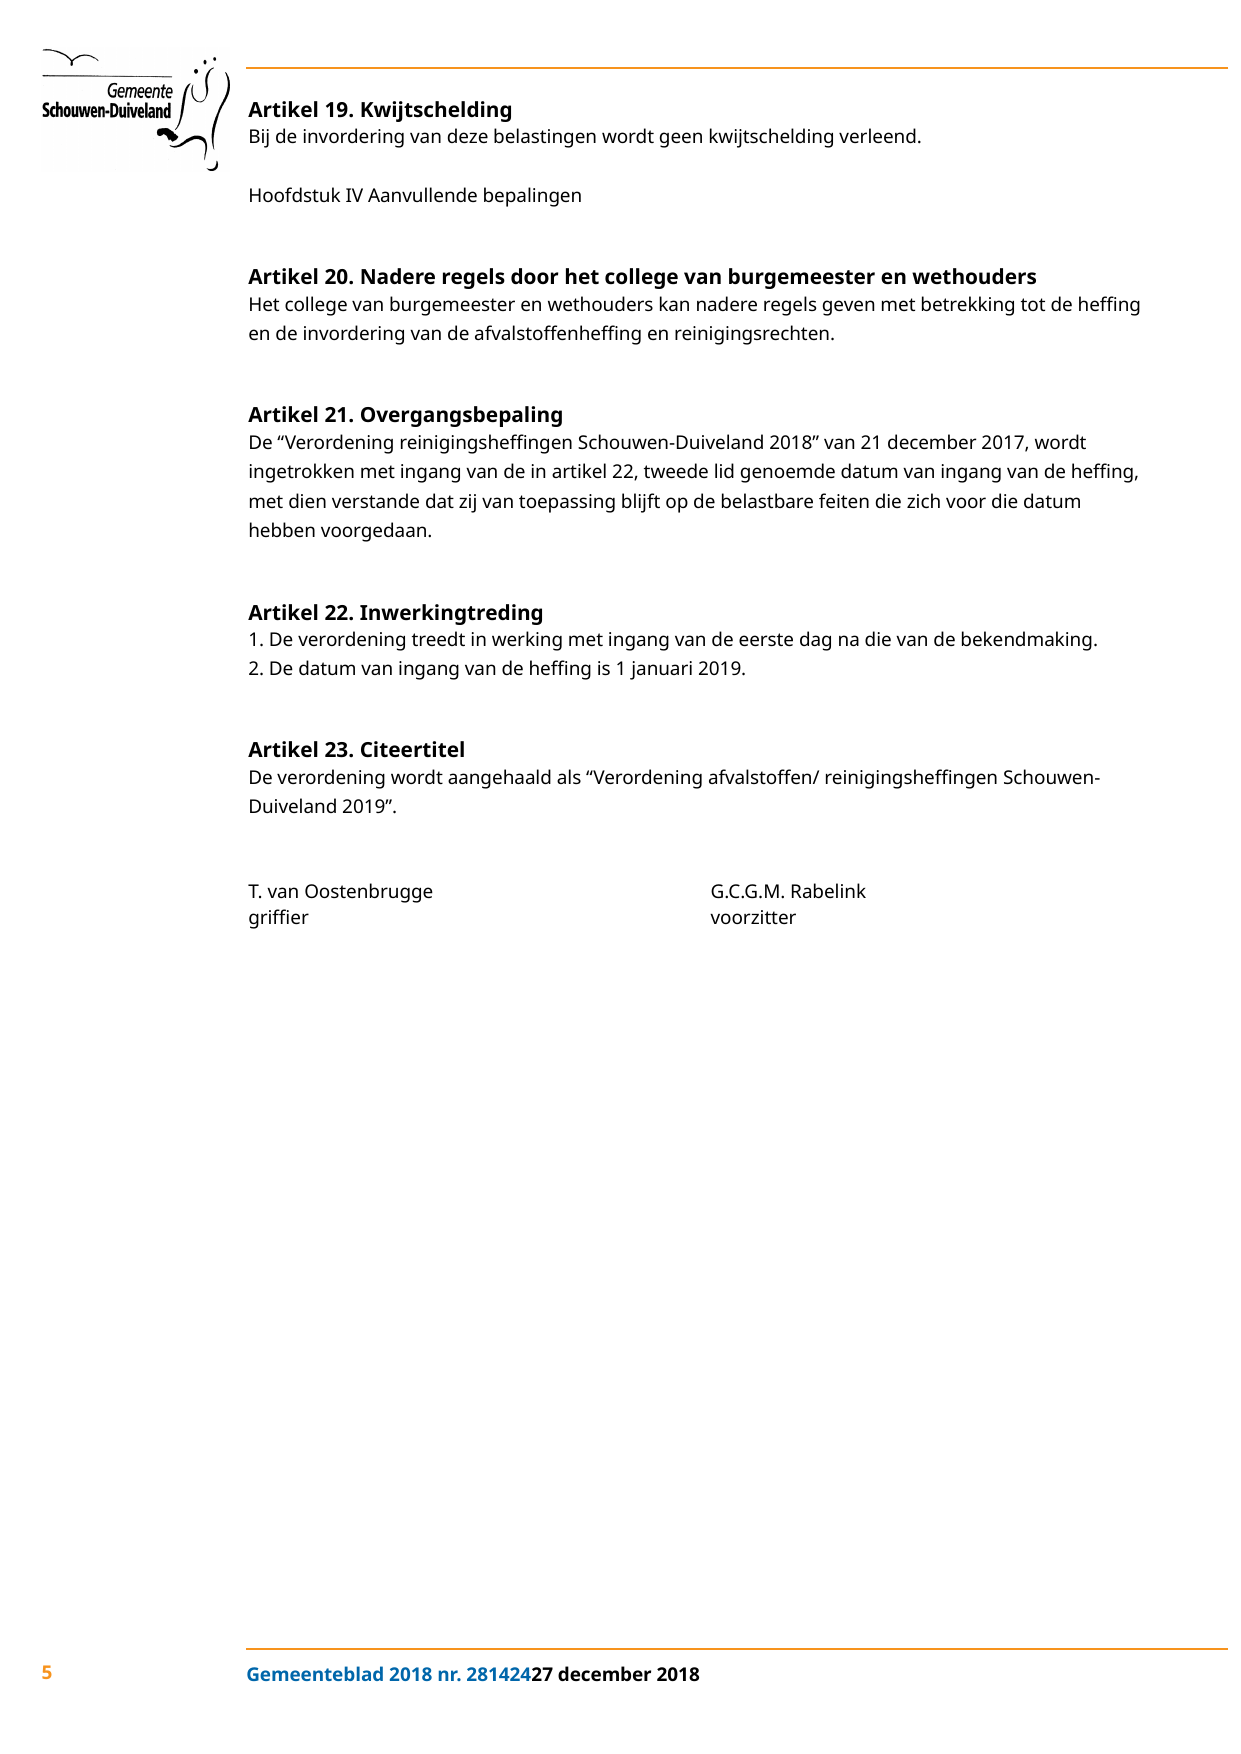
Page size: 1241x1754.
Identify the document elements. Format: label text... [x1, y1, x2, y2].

text Bij de invordering van deze belastingen wordt geen kwijtschelding verleend. [248, 123, 1152, 149]
text Het college van burgemeester en wethouders kan nadere regels geven met betrekking tot de heffing en de invordering van de afvalstoffenheffing en reinigingsrechten. [248, 291, 1152, 346]
table_cell T. van Oostenbrugge [248, 879, 710, 904]
text Artikel 20. Nadere regels door het college van burgemeester en wethouders [248, 262, 1152, 291]
text Artikel 22. Inwerkingtreding [248, 598, 1152, 626]
picture [41, 47, 231, 172]
text De “Verordening reinigingsheffingen Schouwen-Duiveland 2018” van 21 december 2017, wordt ingetrokken met ingang van de in artikel 22, tweede lid genoemde datum van ingang van de heffing, met dien verstande dat zij van toepassing blijft op de belastbare feiten die zich voor die datum hebben voorgedaan. [248, 429, 1152, 543]
text Artikel 23. Citeertitel [248, 736, 1152, 764]
table_cell G.C.G.M. Rabelink [710, 879, 1152, 904]
text Hoofdstuk IV Aanvullende bepalingen [248, 182, 1152, 208]
table_cell griffier [248, 904, 710, 930]
text Artikel 19. Kwijtschelding [248, 95, 1152, 123]
text Artikel 21. Overgangsbepaling [248, 400, 1152, 429]
table_header [710, 853, 1152, 879]
text De verordening wordt aangehaald als “Verordening afvalstoffen/ reinigingsheffingen Schouwen-Duiveland 2019”. [248, 764, 1152, 819]
text 1. De verordening treedt in werking met ingang van de eerste dag na die van de bekendmaking. [248, 626, 1152, 652]
text 2. De datum van ingang van de heffing is 1 januari 2019. [248, 656, 1152, 681]
table_cell voorzitter [710, 904, 1152, 930]
table_header [248, 853, 710, 879]
